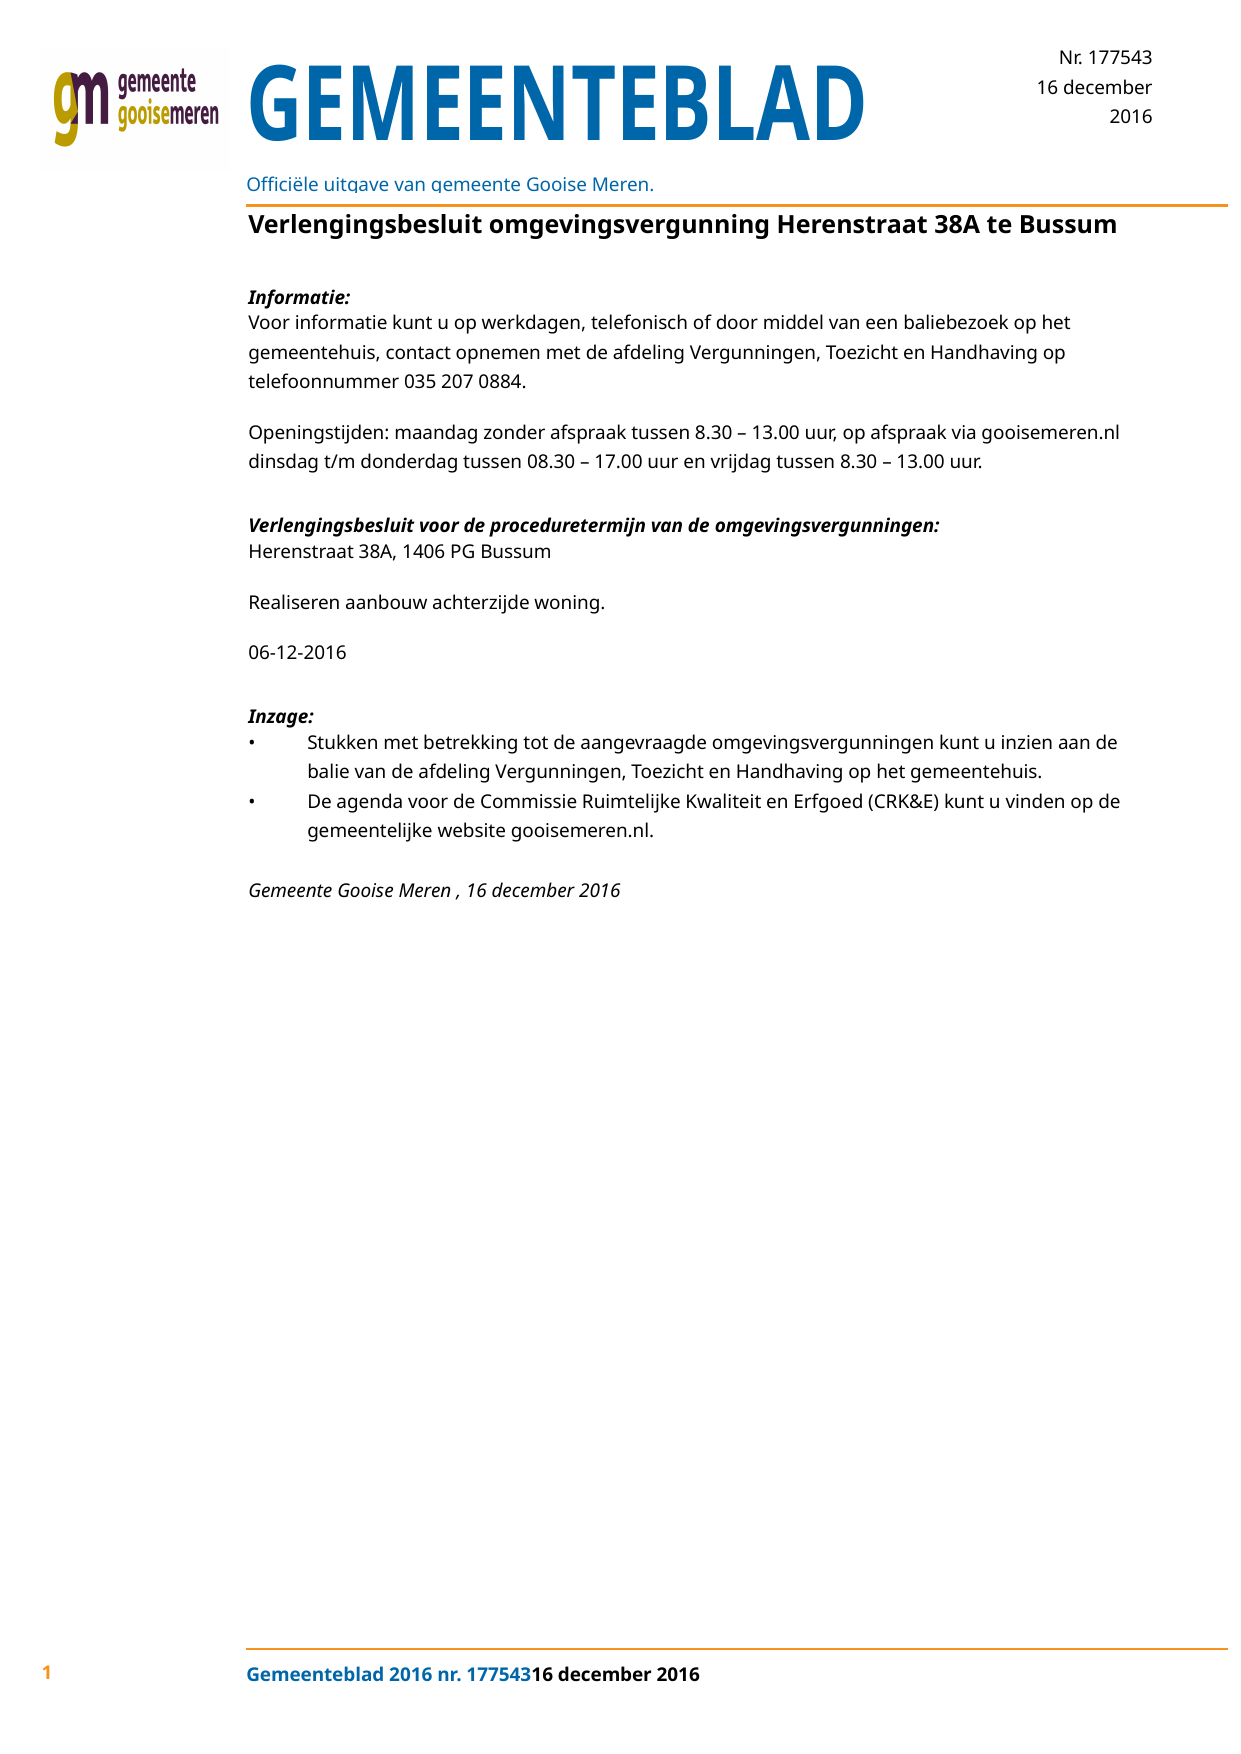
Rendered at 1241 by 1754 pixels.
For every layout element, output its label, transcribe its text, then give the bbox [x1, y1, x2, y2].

text Informatie: [248, 284, 1152, 309]
text Verlengingsbesluit voor de proceduretermijn van de omgevingsvergunningen: [248, 513, 1152, 538]
text Realiseren aanbouw achterzijde woning. [248, 589, 1152, 614]
text Inzage: [248, 703, 1152, 729]
list De agenda voor de Commissie Ruimtelijke Kwaliteit en Erfgoed (CRK&E) kunt u vinden op de gemeentelijke website gooisemeren.nl. [248, 788, 1152, 843]
text Openingstijden: maandag zonder afspraak tussen 8.30 – 13.00 uur, op afspraak via gooisemeren.nl dinsdag t/m donderdag tussen 08.30 – 17.00 uur en vrijdag tussen 8.30 – 13.00 uur. [248, 419, 1152, 474]
text Herenstraat 38A, 1406 PG Bussum [248, 538, 1152, 564]
list Stukken met betrekking tot de aangevraagde omgevingsvergunningen kunt u inzien aan de balie van de afdeling Vergunningen, Toezicht en Handhaving op het gemeentehuis. [248, 729, 1152, 784]
picture [41, 47, 231, 172]
text Voor informatie kunt u op werkdagen, telefonisch of door middel van een baliebezoek op het gemeentehuis, contact opnemen met de afdeling Vergunningen, Toezicht en Handhaving op telefoonnummer 035 207 0884. [248, 309, 1152, 394]
text 06-12-2016 [248, 639, 1152, 665]
text Gemeente Gooise Meren , 16 december 2016 [248, 877, 1152, 903]
text Verlengingsbesluit omgevingsvergunning Herenstraat 38A te Bussum [248, 207, 1152, 241]
